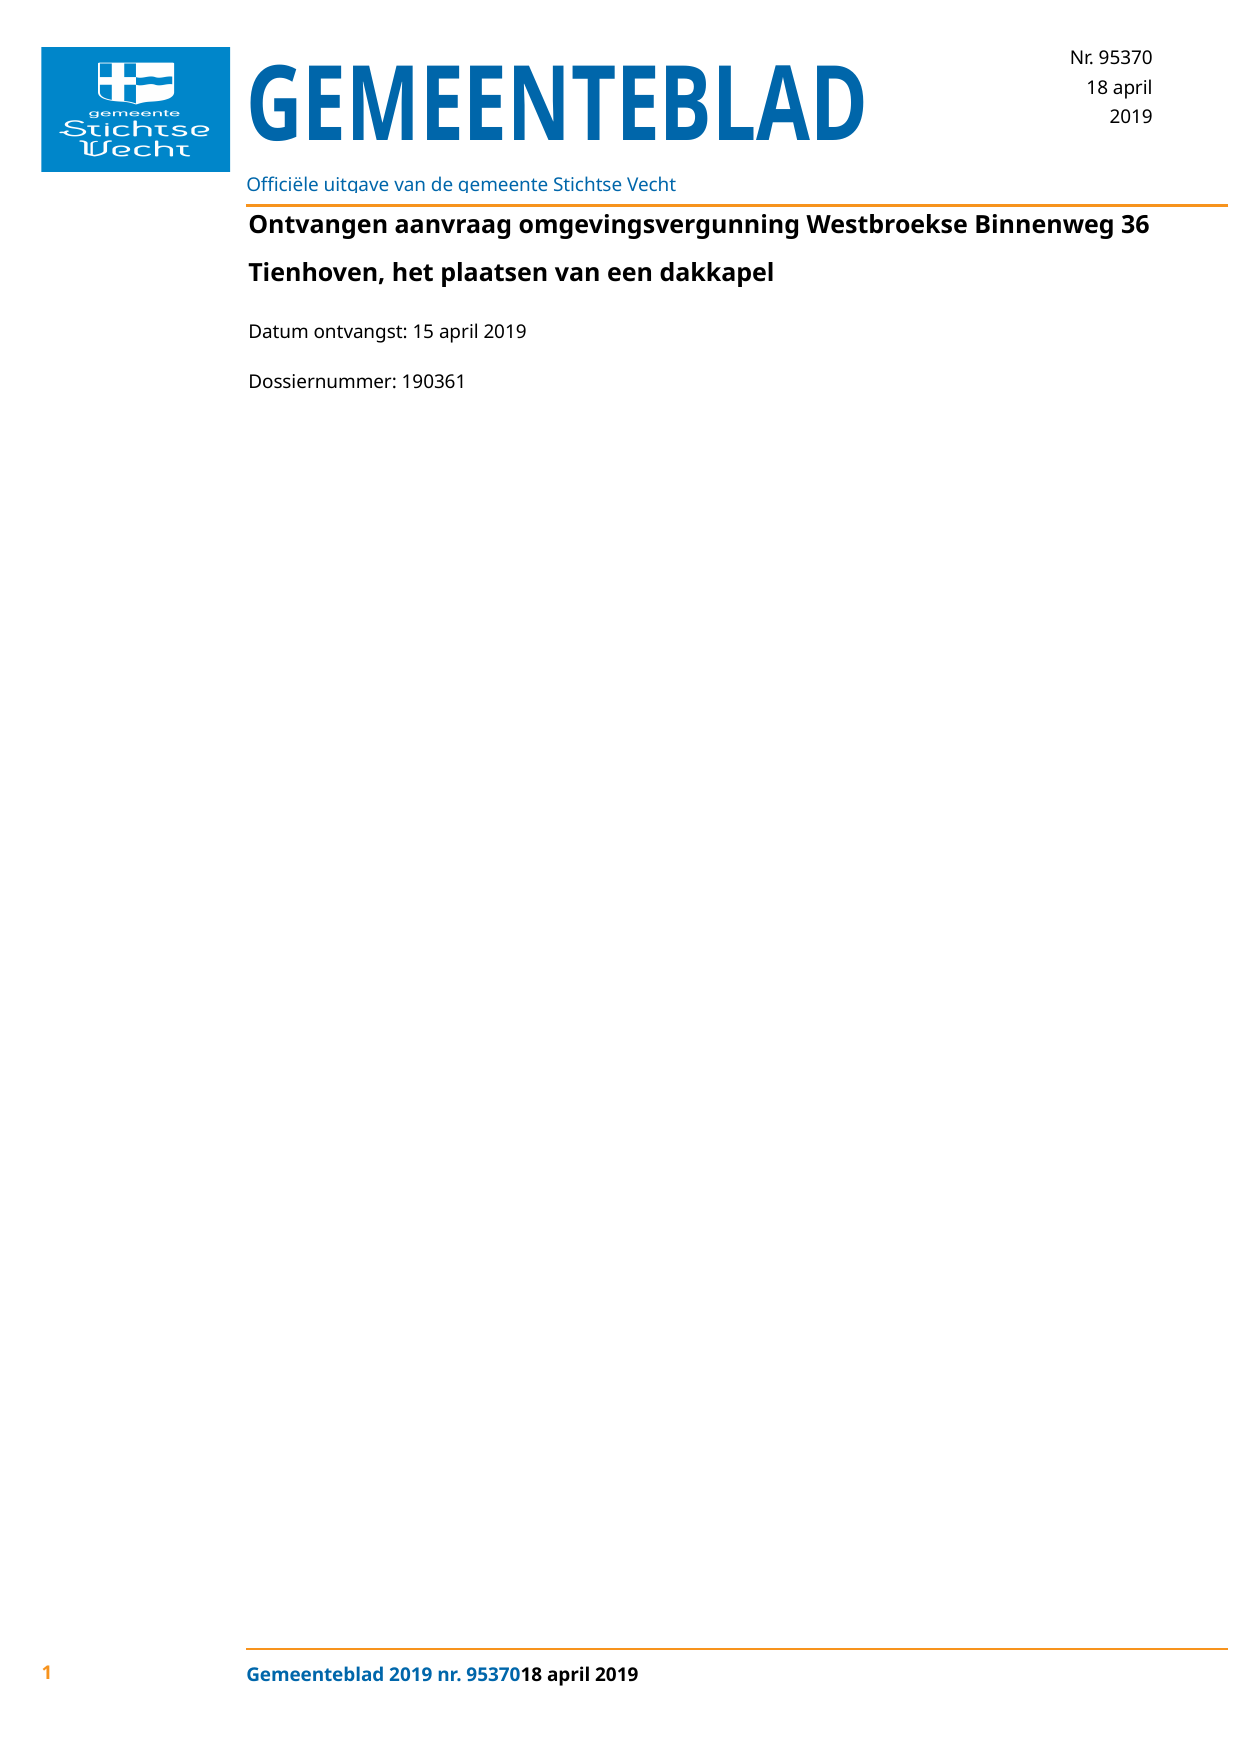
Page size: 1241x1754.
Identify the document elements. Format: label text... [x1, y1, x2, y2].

text Datum ontvangst: 15 april 2019 [248, 318, 1152, 344]
text Ontvangen aanvraag omgevingsvergunning Westbroekse Binnenweg 36 Tienhoven, het plaatsen van een dakkapel [248, 207, 1152, 288]
picture [137, 63, 174, 103]
text Dossiernummer: 190361 [248, 368, 1152, 394]
picture [99, 63, 135, 101]
